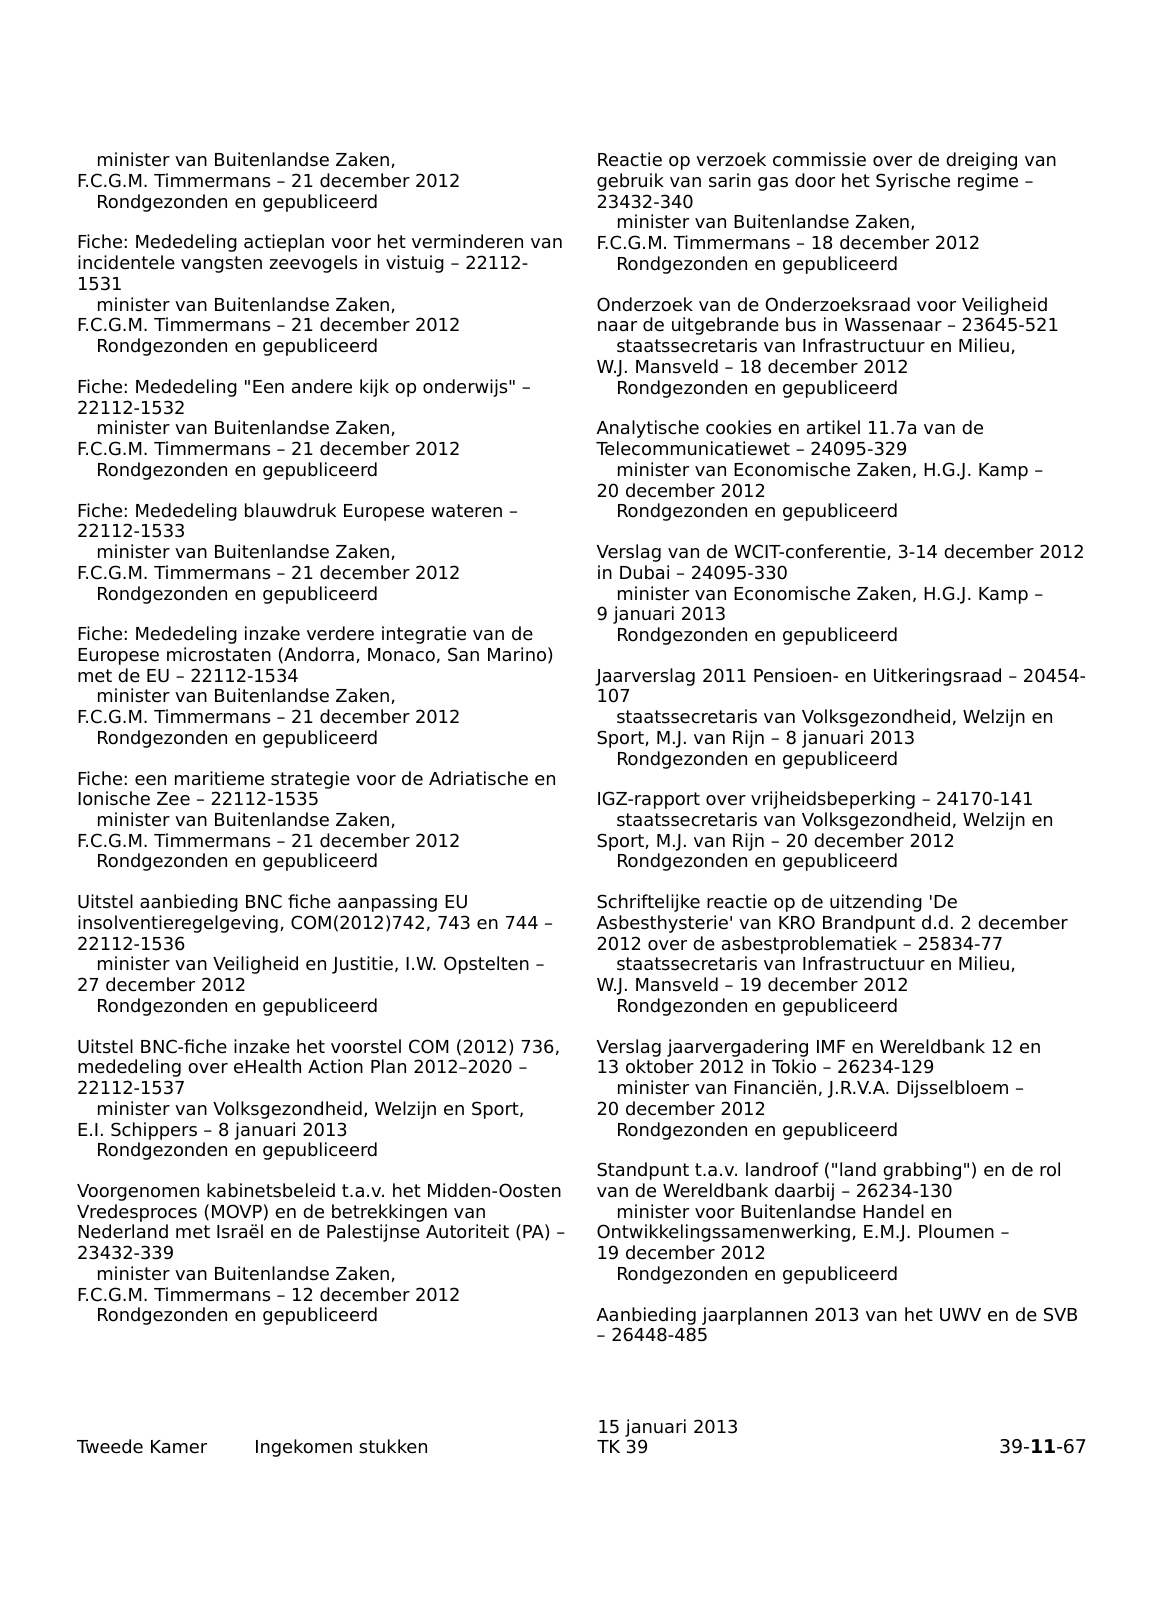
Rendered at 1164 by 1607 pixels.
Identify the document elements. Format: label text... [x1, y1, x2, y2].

text Rondgezonden en gepubliceerd [77, 851, 567, 872]
text minister voor Buitenlandse Handel en Ontwikkelingssamenwerking, E.M.J. Ploumen – 19 december 2012 [596, 1202, 1087, 1264]
text Rondgezonden en gepubliceerd [77, 460, 567, 480]
text Rondgezonden en gepubliceerd [77, 1305, 567, 1326]
text minister van Buitenlandse Zaken, F.C.G.M. Timmermans – 21 december 2012 [77, 686, 567, 728]
text minister van Veiligheid en Justitie, I.W. Opstelten – 27 december 2012 [77, 954, 567, 996]
text minister van Buitenlandse Zaken, F.C.G.M. Timmermans – 12 december 2012 [77, 1264, 567, 1305]
text minister van Financiën, J.R.V.A. Dijsselbloem – 20 december 2012 [596, 1078, 1087, 1119]
text Standpunt t.a.v. landroof ("land grabbing") en de rol van de Wereldbank daarbij – 26234-130 [596, 1160, 1087, 1202]
text Rondgezonden en gepubliceerd [77, 336, 567, 357]
text Verslag van de WCIT-conferentie, 3-14 december 2012 in Dubai – 24095-330 [596, 542, 1087, 583]
text Rondgezonden en gepubliceerd [596, 254, 1087, 274]
text Fiche: Mededeling actieplan voor het verminderen van incidentele vangsten zeevogels in vistuig – 22112-1531 [77, 232, 567, 294]
text Rondgezonden en gepubliceerd [596, 1119, 1087, 1140]
text minister van Economische Zaken, H.G.J. Kamp – 20 december 2012 [596, 460, 1087, 501]
text staatssecretaris van Infrastructuur en Milieu, W.J. Mansveld – 18 december 2012 [596, 336, 1087, 377]
text Rondgezonden en gepubliceerd [77, 192, 567, 212]
text staatssecretaris van Volksgezondheid, Welzijn en Sport, M.J. van Rijn – 8 januari 2013 [596, 707, 1087, 748]
text minister van Buitenlandse Zaken, F.C.G.M. Timmermans – 21 december 2012 [77, 294, 567, 336]
text staatssecretaris van Infrastructuur en Milieu, W.J. Mansveld – 19 december 2012 [596, 954, 1087, 996]
text Analytische cookies en artikel 11.7a van de Telecommunicatiewet – 24095-329 [596, 418, 1087, 460]
text Reactie op verzoek commissie over de dreiging van gebruik van sarin gas door het Syrische regime – 23432-340 [596, 150, 1087, 212]
text Uitstel BNC-fiche inzake het voorstel COM (2012) 736, mededeling over eHealth Action Plan 2012–2020 – 22112-1537 [77, 1036, 567, 1099]
text Uitstel aanbieding BNC fiche aanpassing EU insolventieregelgeving, COM(2012)742, 743 en 744 – 22112-1536 [77, 892, 567, 954]
text Rondgezonden en gepubliceerd [77, 996, 567, 1016]
text Rondgezonden en gepubliceerd [596, 625, 1087, 646]
text Verslag jaarvergadering IMF en Wereldbank 12 en 13 oktober 2012 in Tokio – 26234-129 [596, 1036, 1087, 1078]
text Rondgezonden en gepubliceerd [77, 583, 567, 604]
text Voorgenomen kabinetsbeleid t.a.v. het Midden-Oosten Vredesproces (MOVP) en de betrekkingen van Nederland met Israël en de Palestijnse Autoriteit (PA) – 23432-339 [77, 1181, 567, 1264]
text Rondgezonden en gepubliceerd [596, 501, 1087, 522]
text IGZ-rapport over vrijheidsbeperking – 24170-141 [596, 789, 1087, 810]
text minister van Buitenlandse Zaken, F.C.G.M. Timmermans – 21 december 2012 [77, 810, 567, 851]
text minister van Buitenlandse Zaken, F.C.G.M. Timmermans – 21 december 2012 [77, 542, 567, 583]
text minister van Volksgezondheid, Welzijn en Sport, E.I. Schippers – 8 januari 2013 [77, 1099, 567, 1140]
text Fiche: een maritieme strategie voor de Adriatische en Ionische Zee – 22112-1535 [77, 768, 567, 810]
text staatssecretaris van Volksgezondheid, Welzijn en Sport, M.J. van Rijn – 20 december 2012 [596, 810, 1087, 851]
text minister van Economische Zaken, H.G.J. Kamp – 9 januari 2013 [596, 583, 1087, 625]
text Rondgezonden en gepubliceerd [77, 728, 567, 748]
text Fiche: Mededeling "Een andere kijk op onderwijs" – 22112-1532 [77, 377, 567, 418]
text minister van Buitenlandse Zaken, F.C.G.M. Timmermans – 21 december 2012 [77, 150, 567, 192]
text Rondgezonden en gepubliceerd [596, 377, 1087, 398]
text minister van Buitenlandse Zaken, F.C.G.M. Timmermans – 18 december 2012 [596, 212, 1087, 254]
text Rondgezonden en gepubliceerd [596, 1264, 1087, 1284]
text Rondgezonden en gepubliceerd [77, 1140, 567, 1161]
text Rondgezonden en gepubliceerd [596, 996, 1087, 1016]
text Rondgezonden en gepubliceerd [596, 748, 1087, 769]
text Jaarverslag 2011 Pensioen- en Uitkeringsraad – 20454-107 [596, 666, 1087, 707]
text Fiche: Mededeling blauwdruk Europese wateren – 22112-1533 [77, 500, 567, 542]
text minister van Buitenlandse Zaken, F.C.G.M. Timmermans – 21 december 2012 [77, 418, 567, 460]
text Aanbieding jaarplannen 2013 van het UWV en de SVB – 26448-485 [596, 1304, 1087, 1346]
text Fiche: Mededeling inzake verdere integratie van de Europese microstaten (Andorra, Monaco, San Marino) met de EU – 22112-1534 [77, 624, 567, 686]
text Schriftelijke reactie op de uitzending 'De Asbesthysterie' van KRO Brandpunt d.d. 2 december 2012 over de asbestproblematiek – 25834-77 [596, 892, 1087, 954]
text Rondgezonden en gepubliceerd [596, 851, 1087, 872]
text Onderzoek van de Onderzoeksraad voor Veiligheid naar de uitgebrande bus in Wassenaar – 23645-521 [596, 294, 1087, 336]
